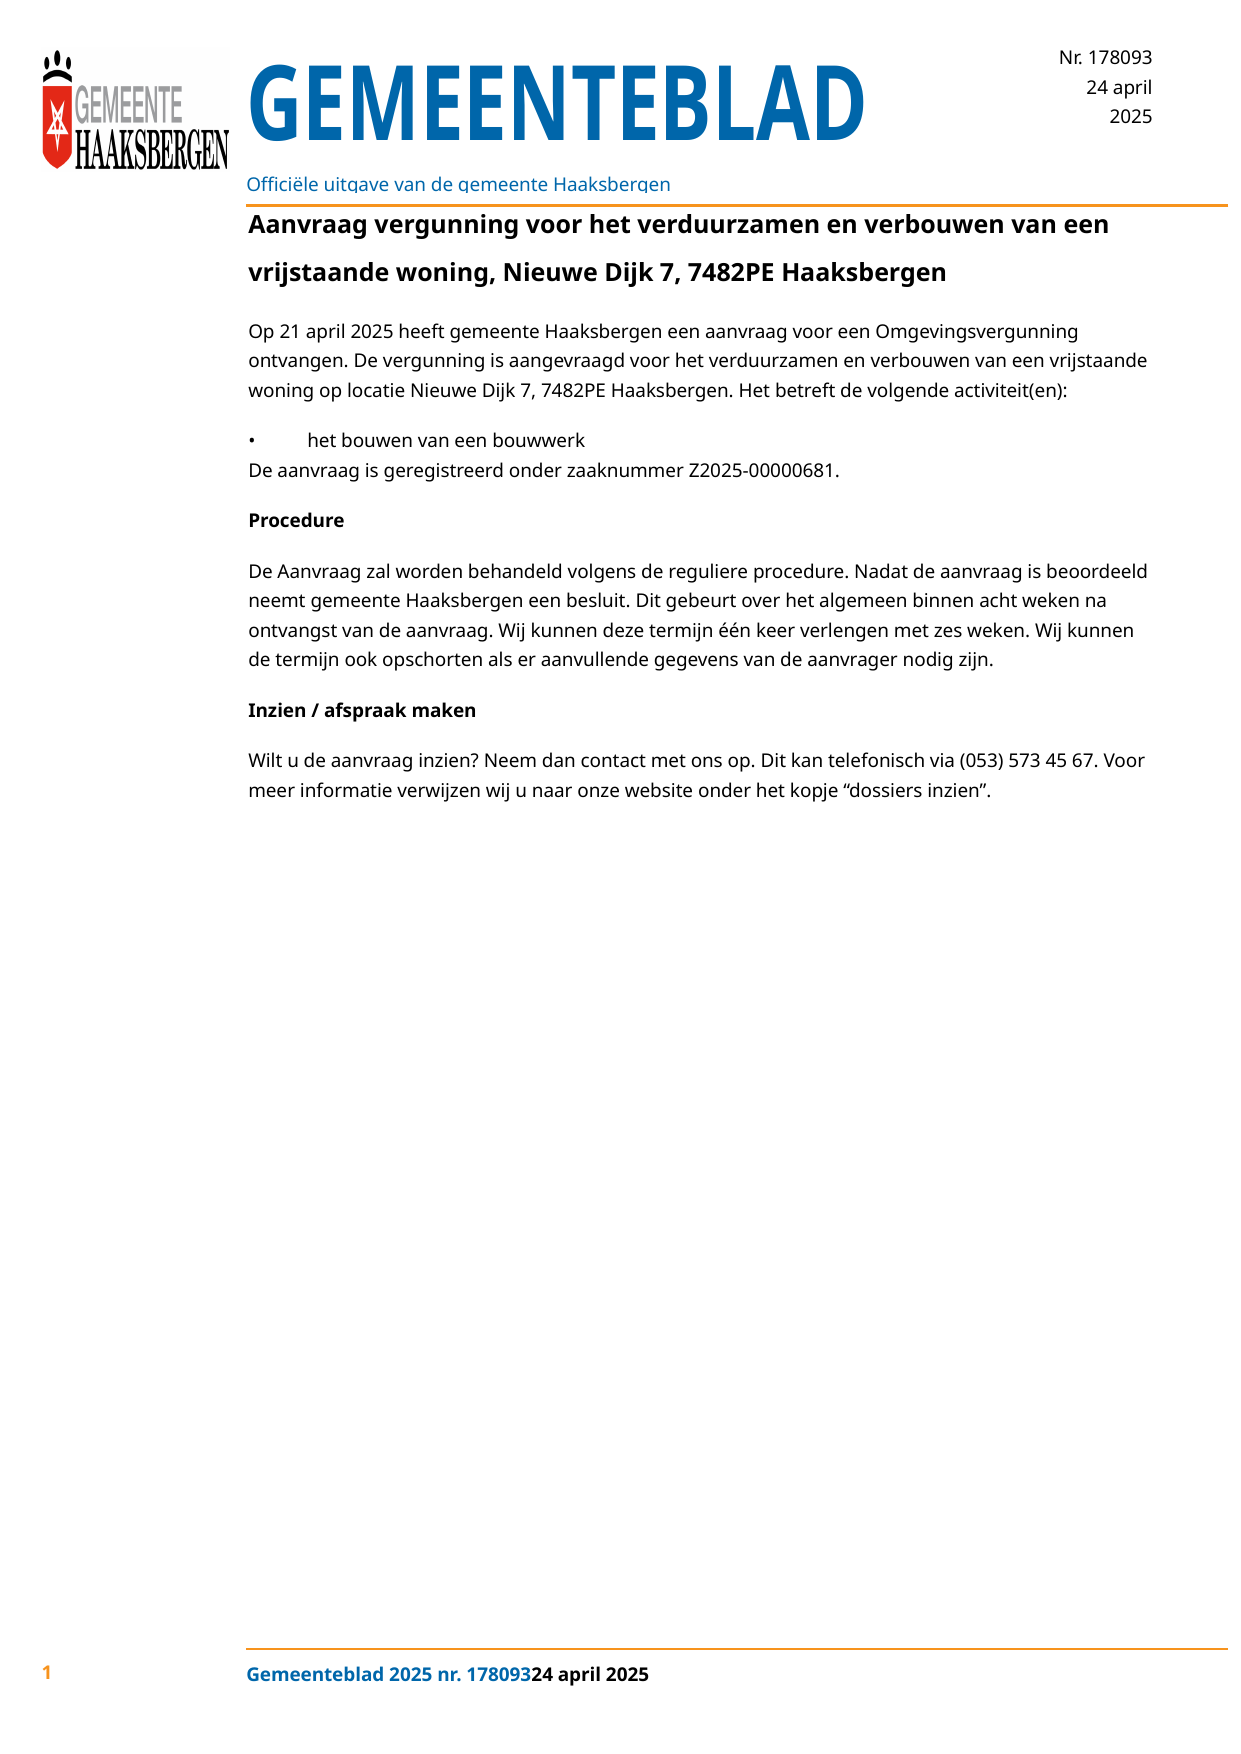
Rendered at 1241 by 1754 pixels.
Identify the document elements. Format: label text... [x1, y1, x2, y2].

text Aanvraag vergunning voor het verduurzamen en verbouwen van een vrijstaande woning, Nieuwe Dijk 7, 7482PE Haaksbergen [248, 207, 1152, 288]
picture [41, 47, 231, 172]
text Wilt u de aanvraag inzien? Neem dan contact met ons op. Dit kan telefonisch via (053) 573 45 67. Voor meer informatie verwijzen wij u naar onze website onder het kopje “dossiers inzien”. [248, 747, 1152, 803]
text De Aanvraag zal worden behandeld volgens de reguliere procedure. Nadat de aanvraag is beoordeeld neemt gemeente Haaksbergen een besluit. Dit gebeurt over het algemeen binnen acht weken na ontvangst van de aanvraag. Wij kunnen deze termijn één keer verlengen met zes weken. Wij kunnen de termijn ook opschorten als er aanvullende gegevens van de aanvrager nodig zijn. [248, 558, 1152, 672]
text Inzien / afspraak maken [248, 697, 1152, 723]
text De aanvraag is geregistreerd onder zaaknummer Z2025-00000681. [248, 457, 1152, 483]
list het bouwen van een bouwwerk [248, 427, 1152, 453]
text Op 21 april 2025 heeft gemeente Haaksbergen een aanvraag voor een Omgevingsvergunning ontvangen. De vergunning is aangevraagd voor het verduurzamen en verbouwen van een vrijstaande woning op locatie Nieuwe Dijk 7, 7482PE Haaksbergen. Het betreft de volgende activiteit(en): [248, 318, 1152, 403]
text Procedure [248, 507, 1152, 533]
